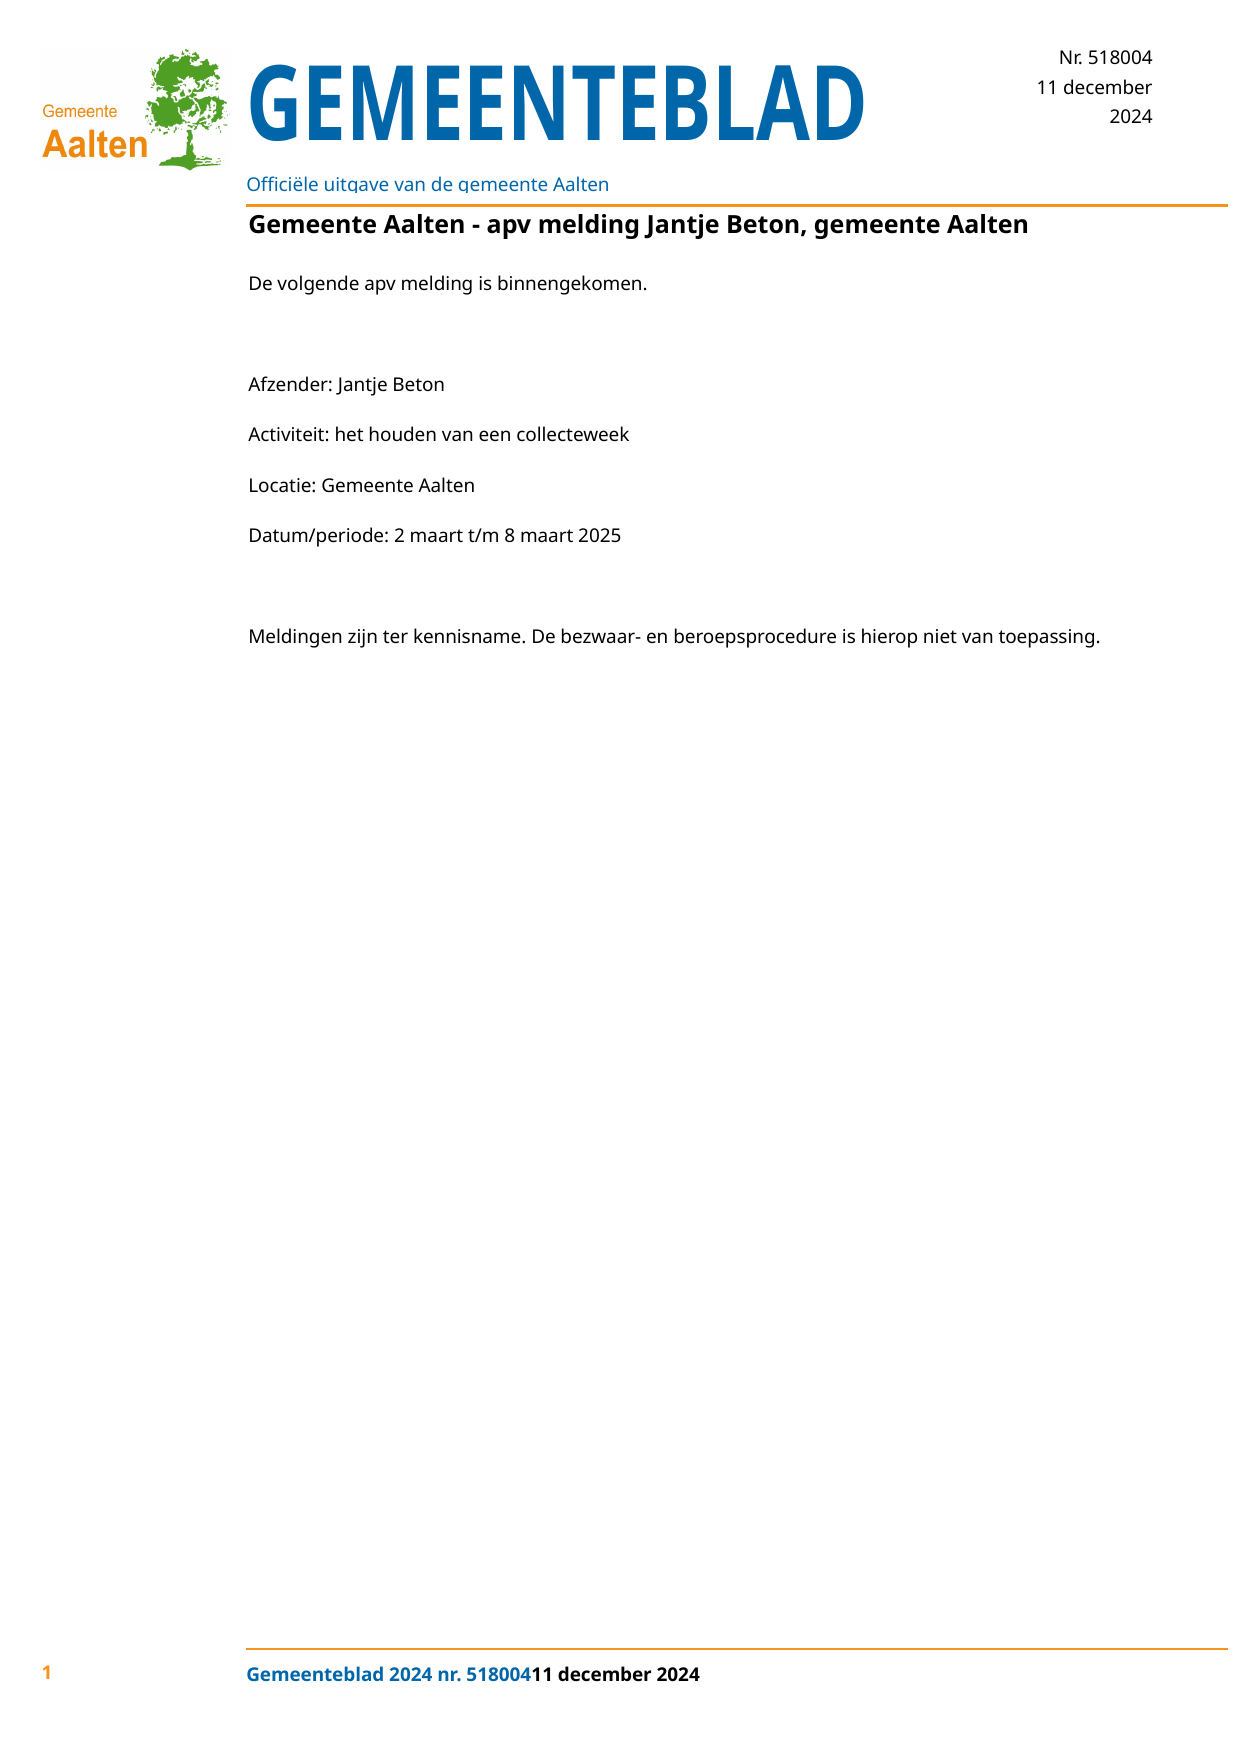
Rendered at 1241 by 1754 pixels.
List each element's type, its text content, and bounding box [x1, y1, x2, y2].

text De volgende apv melding is binnengekomen. [248, 270, 1152, 296]
picture [41, 47, 231, 172]
text Afzender: Jantje Beton [248, 371, 1152, 397]
text Activiteit: het houden van een collecteweek [248, 422, 1152, 447]
text Gemeente Aalten - apv melding Jantje Beton, gemeente Aalten [248, 207, 1152, 241]
text Datum/periode: 2 maart t/m 8 maart 2025 [248, 522, 1152, 548]
text Locatie: Gemeente Aalten [248, 472, 1152, 498]
text Meldingen zijn ter kennisname. De bezwaar- en beroepsprocedure is hierop niet van toepassing. [248, 623, 1152, 649]
